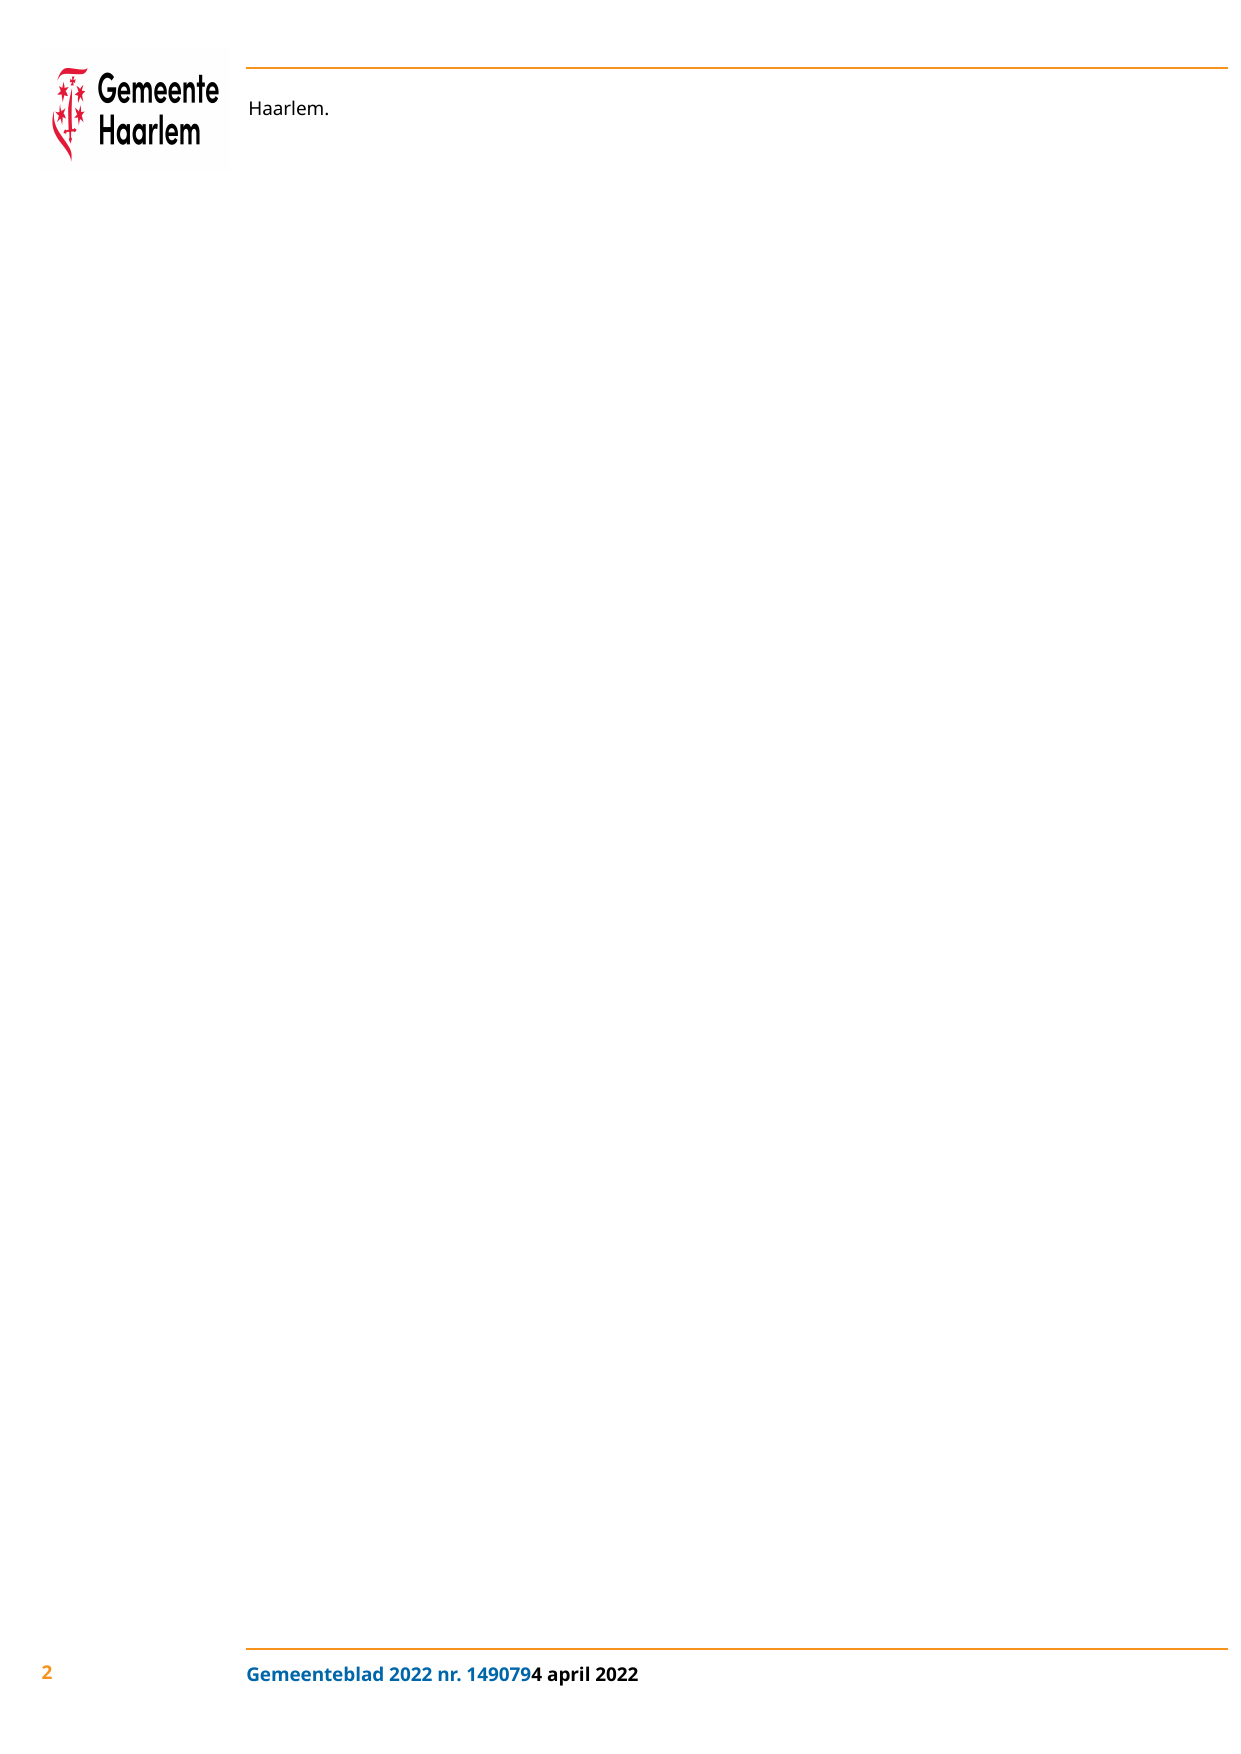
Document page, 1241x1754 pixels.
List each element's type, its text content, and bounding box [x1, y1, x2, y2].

picture [41, 47, 231, 172]
text Haarlem. [248, 95, 1152, 121]
